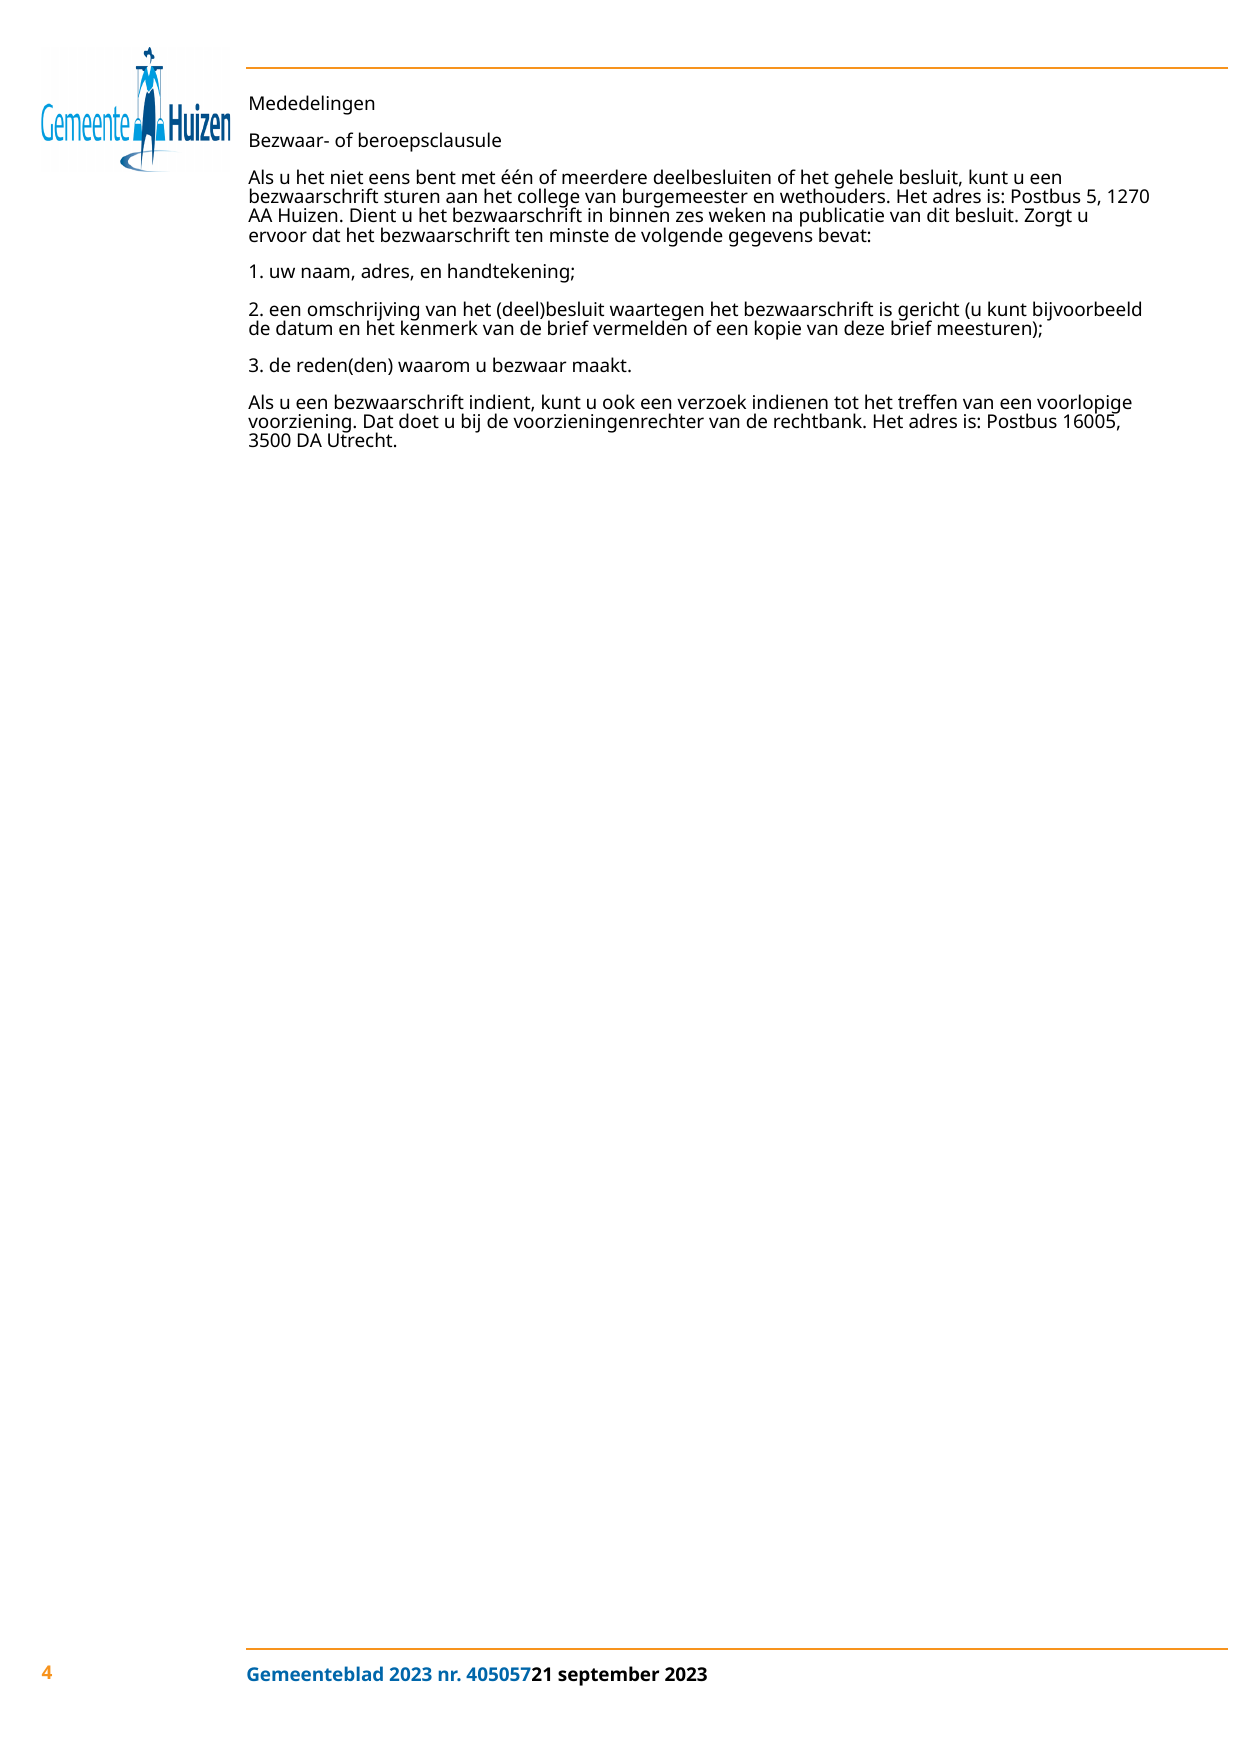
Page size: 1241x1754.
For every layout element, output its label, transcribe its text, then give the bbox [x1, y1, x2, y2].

text Als u een bezwaarschrift indient, kunt u ook een verzoek indienen tot het treffen van een voorlopige voorziening. Dat doet u bij de voorzieningenrechter van de rechtbank. Het adres is: Postbus 16005, 3500 DA Utrecht. [248, 394, 1152, 452]
text Mededelingen [248, 95, 1152, 114]
text Bezwaar- of beroepsclausule [248, 132, 1152, 151]
picture [41, 47, 231, 172]
text Als u het niet eens bent met één of meerdere deelbesluiten of het gehele besluit, kunt u een bezwaarschrift sturen aan het college van burgemeester en wethouders. Het adres is: Postbus 5, 1270 AA Huizen. Dient u het bezwaarschrift in binnen zes weken na publicatie van dit besluit. Zorgt u ervoor dat het bezwaarschrift ten minste de volgende gegevens bevat: [248, 169, 1152, 246]
text 3. de reden(den) waarom u bezwaar maakt. [248, 357, 1152, 376]
text 2. een omschrijving van het (deel)besluit waartegen het bezwaarschrift is gericht (u kunt bijvoorbeeld de datum en het kenmerk van de brief vermelden of een kopie van deze brief meesturen); [248, 301, 1152, 339]
text 1. uw naam, adres, en handtekening; [248, 263, 1152, 283]
